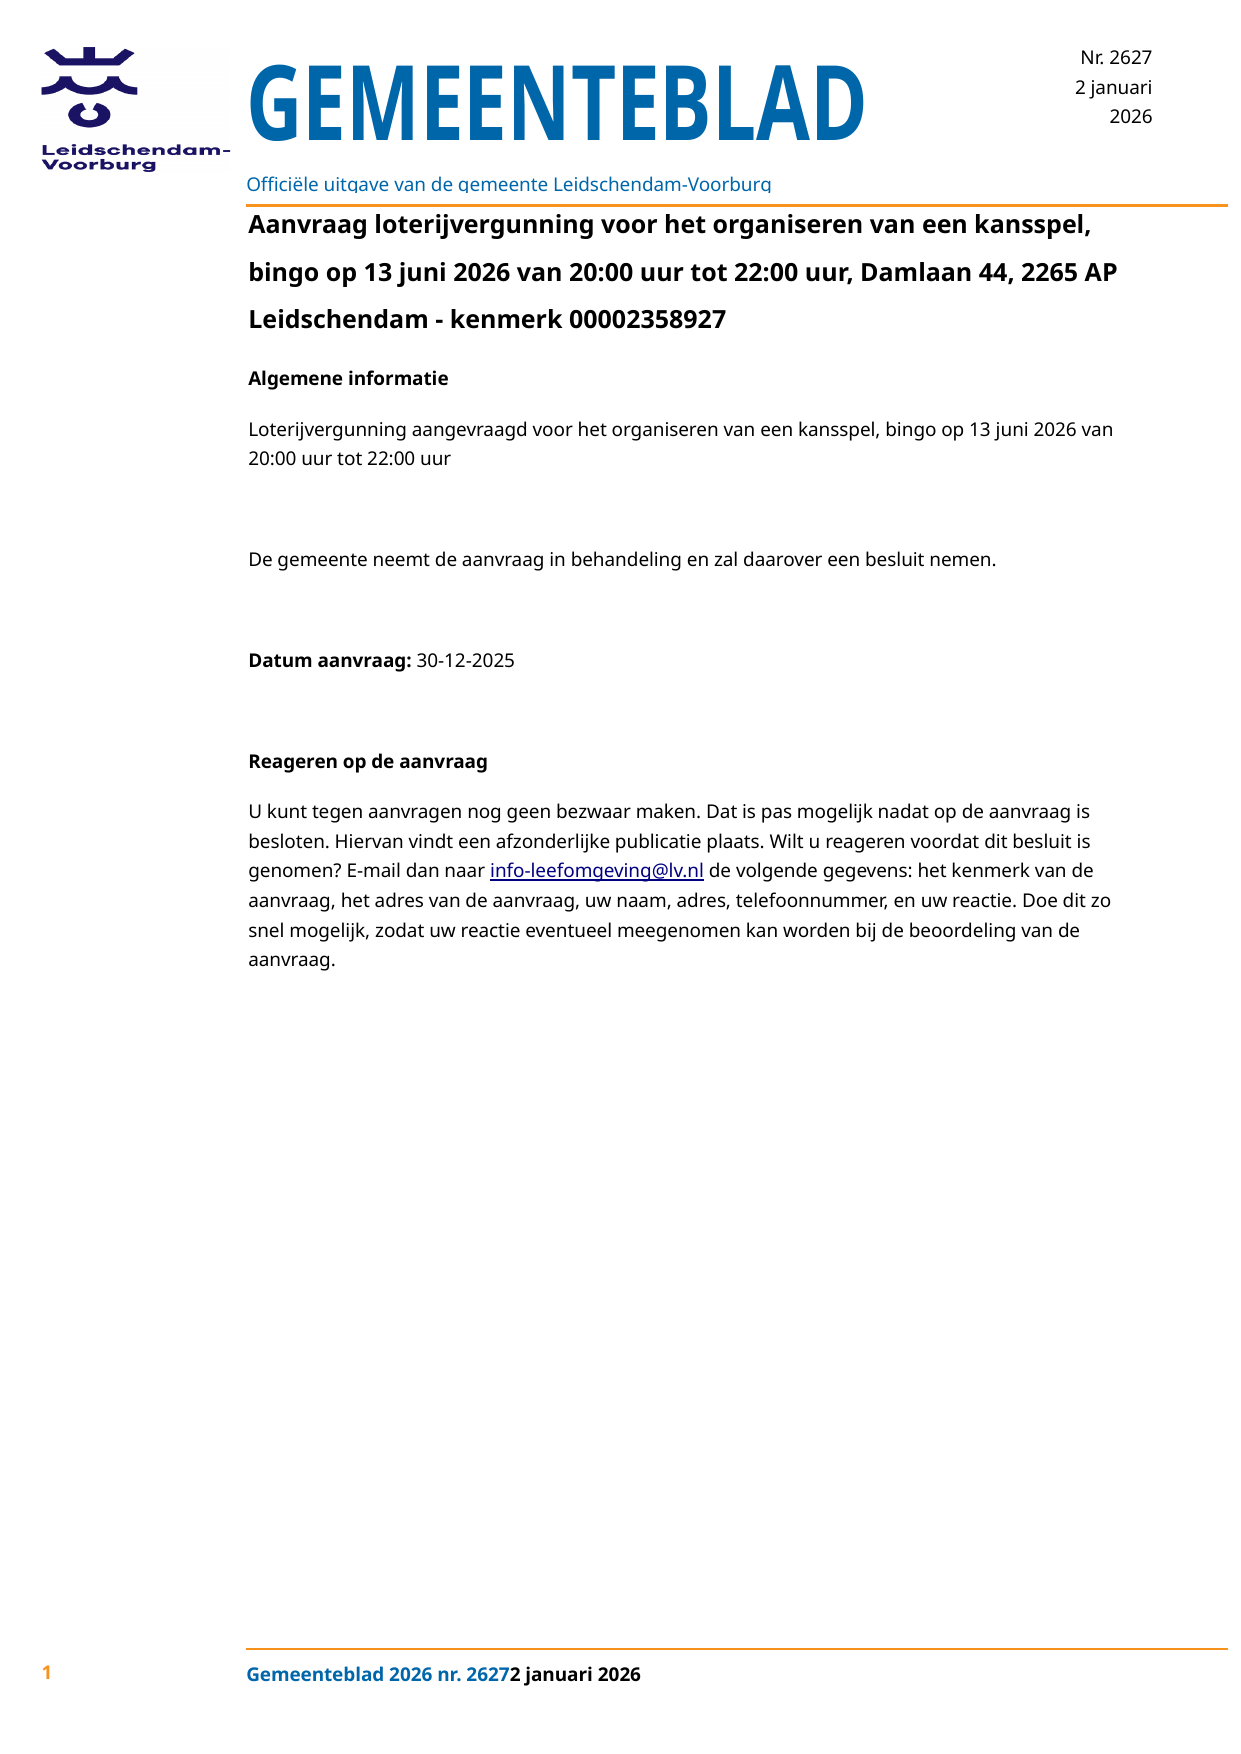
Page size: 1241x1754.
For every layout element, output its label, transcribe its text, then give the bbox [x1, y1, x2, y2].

text Aanvraag loterijvergunning voor het organiseren van een kansspel, bingo op 13 juni 2026 van 20:00 uur tot 22:00 uur, Damlaan 44, 2265 AP Leidschendam - kenmerk 00002358927 [248, 207, 1152, 336]
text Algemene informatie [248, 366, 1152, 391]
text Reageren op de aanvraag [248, 748, 1152, 774]
text Datum aanvraag: 30-12-2025 [248, 647, 1152, 673]
text U kunt tegen aanvragen nog geen bezwaar maken. Dat is pas mogelijk nadat op de aanvraag is besloten. Hiervan vindt een afzonderlijke publicatie plaats. Wilt u reageren voordat dit besluit is genomen? E-mail dan naar info-leefomgeving@lv.nl de volgende gegevens: het kenmerk van de aanvraag, het adres van de aanvraag, uw naam, adres, telefoonnummer, en uw reactie. Doe dit zo snel mogelijk, zodat uw reactie eventueel meegenomen kan worden bij de beoordeling van de aanvraag. [248, 798, 1152, 972]
text Loterijvergunning aangevraagd voor het organiseren van een kansspel, bingo op 13 juni 2026 van 20:00 uur tot 22:00 uur [248, 416, 1152, 471]
text De gemeente neemt de aanvraag in behandeling en zal daarover een besluit nemen. [248, 546, 1152, 572]
picture [41, 47, 231, 172]
